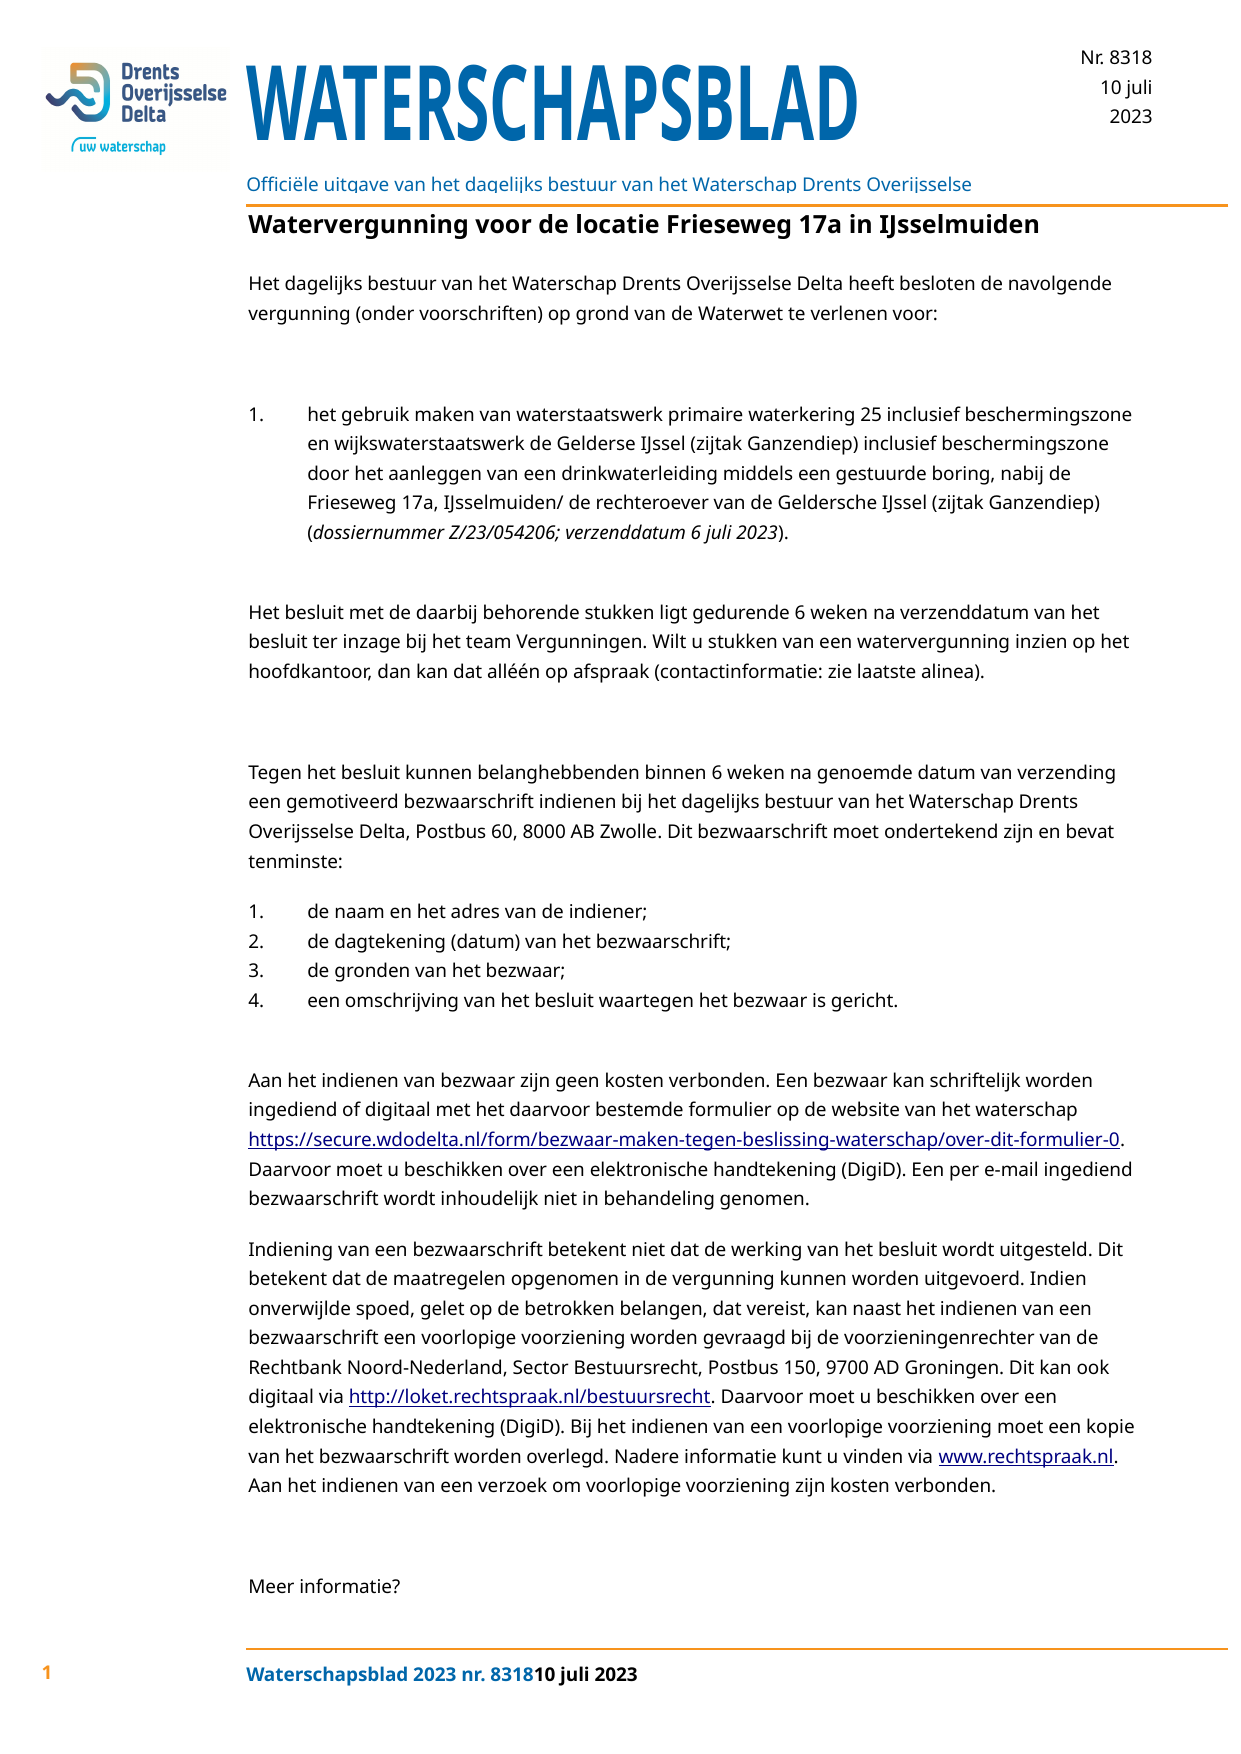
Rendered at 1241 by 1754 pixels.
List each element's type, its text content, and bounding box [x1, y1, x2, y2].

text Aan het indienen van bezwaar zijn geen kosten verbonden. Een bezwaar kan schriftelijk worden ingediend of digitaal met het daarvoor bestemde formulier op de website van het waterschap https://secure.wdodelta.nl/form/bezwaar-maken-tegen-beslissing-waterschap/over-dit-formulier-0. Daarvoor moet u beschikken over een elektronische handtekening (DigiD). Een per e-mail ingediend bezwaarschrift wordt inhoudelijk niet in behandeling genomen. [248, 1067, 1152, 1211]
list de naam en het adres van de indiener; [248, 898, 1152, 924]
list de dagtekening (datum) van het bezwaarschrift; [248, 928, 1152, 953]
text Tegen het besluit kunnen belanghebbenden binnen 6 weken na genoemde datum van verzending een gemotiveerd bezwaarschrift indienen bij het dagelijks bestuur van het Waterschap Drents Overijsselse Delta, Postbus 60, 8000 AB Zwolle. Dit bezwaarschrift moet ondertekend zijn en bevat tenminste: [248, 759, 1152, 873]
text Het besluit met de daarbij behorende stukken ligt gedurende 6 weken na verzenddatum van het besluit ter inzage bij het team Vergunningen. Wilt u stukken van een watervergunning inzien op het hoofdkantoor, dan kan dat alléén op afspraak (contactinformatie: zie laatste alinea). [248, 599, 1152, 684]
text Indiening van een bezwaarschrift betekent niet dat de werking van het besluit wordt uitgesteld. Dit betekent dat de maatregelen opgenomen in de vergunning kunnen worden uitgevoerd. Indien onverwijlde spoed, gelet op de betrokken belangen, dat vereist, kan naast het indienen van een bezwaarschrift een voorlopige voorziening worden gevraagd bij de voorzieningenrechter van de Rechtbank Noord-Nederland, Sector Bestuursrecht, Postbus 150, 9700 AD Groningen. Dit kan ook digitaal via http://loket.rechtspraak.nl/bestuursrecht. Daarvoor moet u beschikken over een elektronische handtekening (DigiD). Bij het indienen van een voorlopige voorziening moet een kopie van het bezwaarschrift worden overlegd. Nadere informatie kunt u vinden via www.rechtspraak.nl. Aan het indienen van een verzoek om voorlopige voorziening zijn kosten verbonden. [248, 1236, 1152, 1498]
text Het dagelijks bestuur van het Waterschap Drents Overijsselse Delta heeft besloten de navolgende vergunning (onder voorschriften) op grond van de Waterwet te verlenen voor: [248, 270, 1152, 326]
list een omschrijving van het besluit waartegen het bezwaar is gericht. [248, 987, 1152, 1013]
text Meer informatie? [248, 1573, 1152, 1599]
text Watervergunning voor de locatie Frieseweg 17a in IJsselmuiden [248, 207, 1152, 241]
list het gebruik maken van waterstaatswerk primaire waterkering 25 inclusief beschermingszone en wijkswaterstaatswerk de Gelderse IJssel (zijtak Ganzendiep) inclusief beschermingszone door het aanleggen van een drinkwaterleiding middels een gestuurde boring, nabij de Frieseweg 17a, IJsselmuiden/ de rechteroever van de Geldersche IJssel (zijtak Ganzendiep) (dossiernummer Z/23/054206; verzenddatum 6 juli 2023). [248, 401, 1152, 545]
list de gronden van het bezwaar; [248, 957, 1152, 983]
picture [41, 47, 231, 172]
